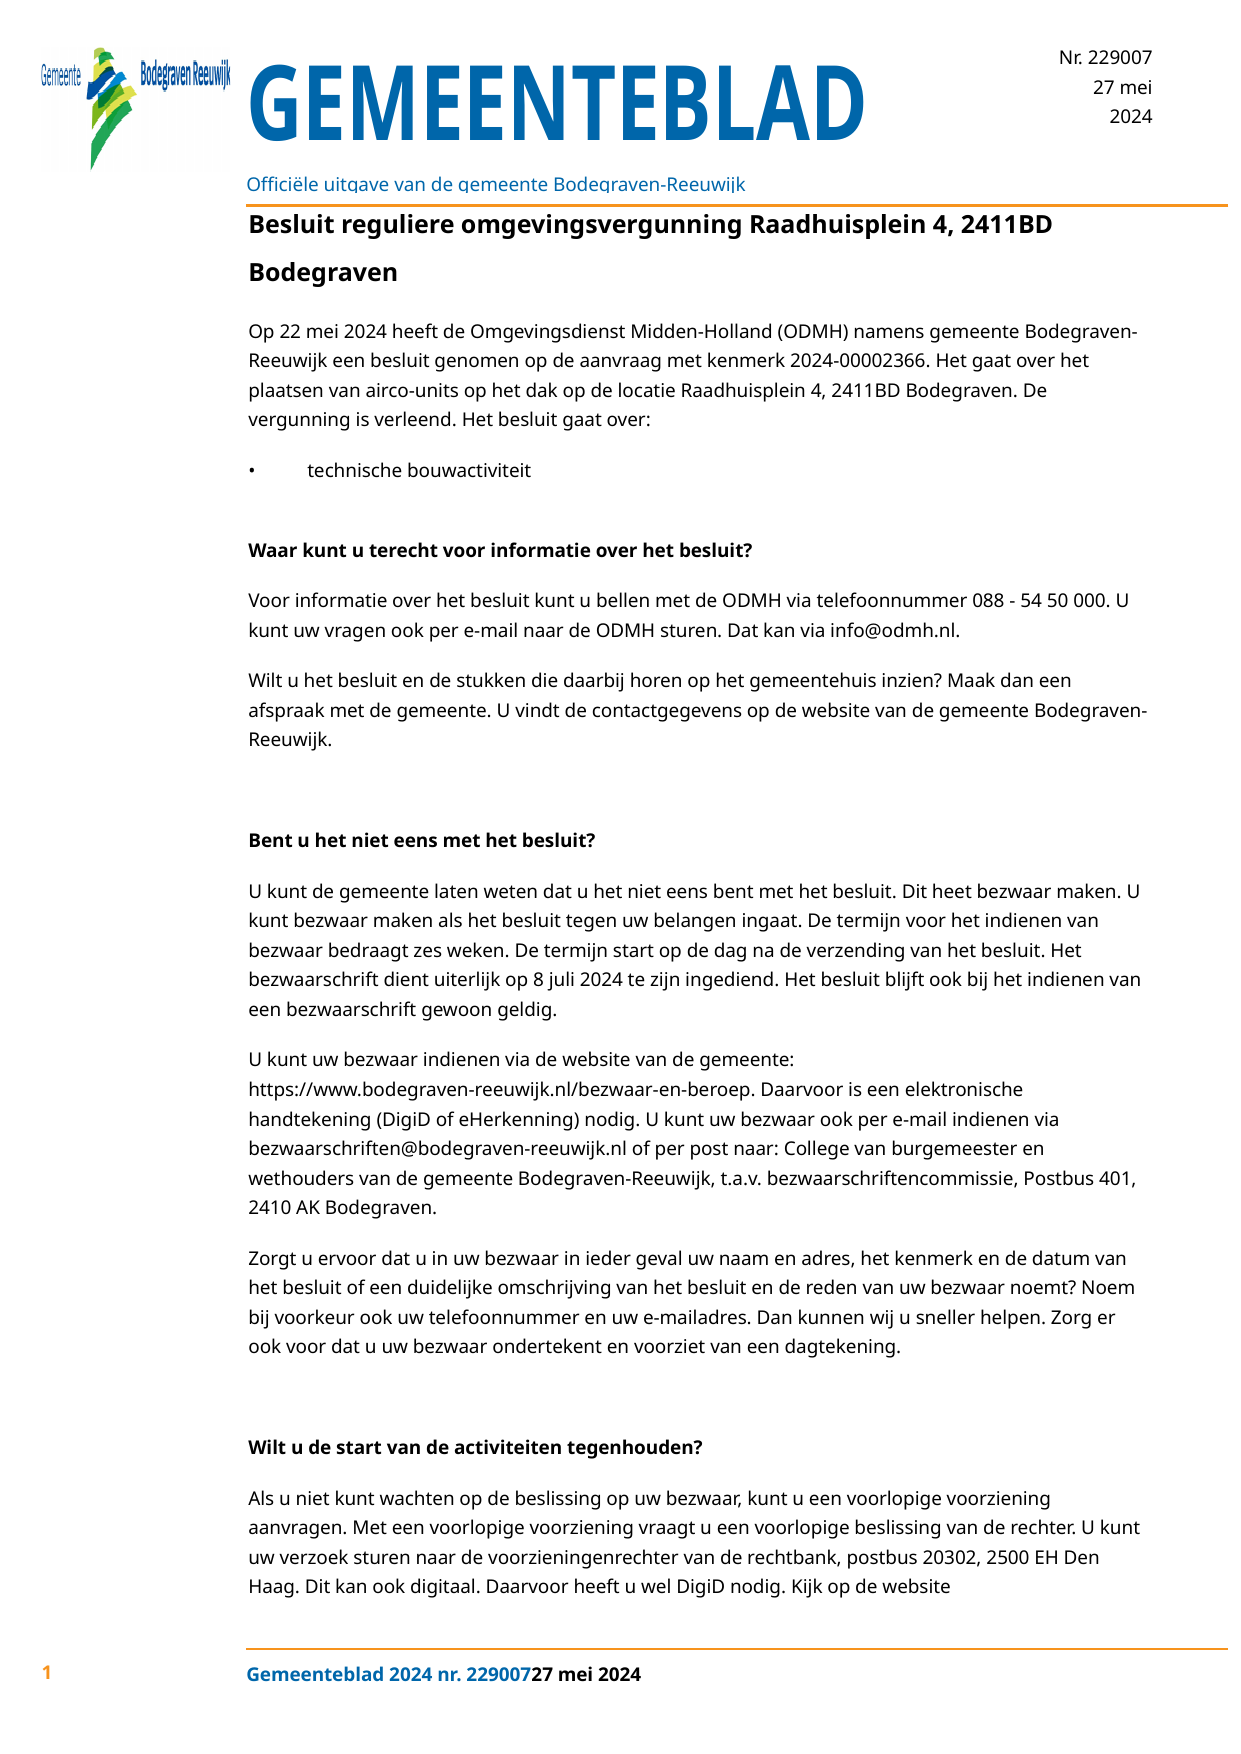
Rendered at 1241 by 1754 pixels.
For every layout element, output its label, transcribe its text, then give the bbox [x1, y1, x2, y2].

text Wilt u de start van de activiteiten tegenhouden? [248, 1434, 1152, 1460]
text Zorgt u ervoor dat u in uw bezwaar in ieder geval uw naam en adres, het kenmerk en de datum van het besluit of een duidelijke omschrijving van het besluit en de reden van uw bezwaar noemt? Noem bij voorkeur ook uw telefoonnummer en uw e-mailadres. Dan kunnen wij u sneller helpen. Zorg er ook voor dat u uw bezwaar ondertekent en voorziet van een dagtekening. [248, 1245, 1152, 1359]
list technische bouwactiviteit [248, 457, 1152, 483]
picture [41, 47, 231, 172]
text U kunt de gemeente laten weten dat u het niet eens bent met het besluit. Dit heet bezwaar maken. U kunt bezwaar maken als het besluit tegen uw belangen ingaat. De termijn voor het indienen van bezwaar bedraagt zes weken. De termijn start op de dag na de verzending van het besluit. Het bezwaarschrift dient uiterlijk op 8 juli 2024 te zijn ingediend. Het besluit blijft ook bij het indienen van een bezwaarschrift gewoon geldig. [248, 878, 1152, 1022]
text Waar kunt u terecht voor informatie over het besluit? [248, 537, 1152, 563]
text Voor informatie over het besluit kunt u bellen met de ODMH via telefoonnummer 088 - 54 50 000. U kunt uw vragen ook per e-mail naar de ODMH sturen. Dat kan via info@odmh.nl. [248, 587, 1152, 643]
text Besluit reguliere omgevingsvergunning Raadhuisplein 4, 2411BD Bodegraven [248, 207, 1152, 288]
text U kunt uw bezwaar indienen via de website van de gemeente: https://www.bodegraven-reeuwijk.nl/bezwaar-en-beroep. Daarvoor is een elektronische handtekening (DigiD of eHerkenning) nodig. U kunt uw bezwaar ook per e-mail indienen via bezwaarschriften@bodegraven-reeuwijk.nl of per post naar: College van burgemeester en wethouders van de gemeente Bodegraven-Reeuwijk, t.a.v. bezwaarschriftencommissie, Postbus 401, 2410 AK Bodegraven. [248, 1047, 1152, 1220]
text Als u niet kunt wachten op de beslissing op uw bezwaar, kunt u een voorlopige voorziening aanvragen. Met een voorlopige voorziening vraagt u een voorlopige beslissing van de rechter. U kunt uw verzoek sturen naar de voorzieningenrechter van de rechtbank, postbus 20302, 2500 EH Den Haag. Dit kan ook digitaal. Daarvoor heeft u wel DigiD nodig. Kijk op de website [248, 1485, 1152, 1599]
text Bent u het niet eens met het besluit? [248, 827, 1152, 853]
text Wilt u het besluit en de stukken die daarbij horen op het gemeentehuis inzien? Maak dan een afspraak met de gemeente. U vindt de contactgegevens op de website van de gemeente Bodegraven-Reeuwijk. [248, 667, 1152, 752]
text Op 22 mei 2024 heeft de Omgevingsdienst Midden-Holland (ODMH) namens gemeente Bodegraven-Reeuwijk een besluit genomen op de aanvraag met kenmerk 2024-00002366. Het gaat over het plaatsen van airco-units op het dak op de locatie Raadhuisplein 4, 2411BD Bodegraven. De vergunning is verleend. Het besluit gaat over: [248, 318, 1152, 432]
